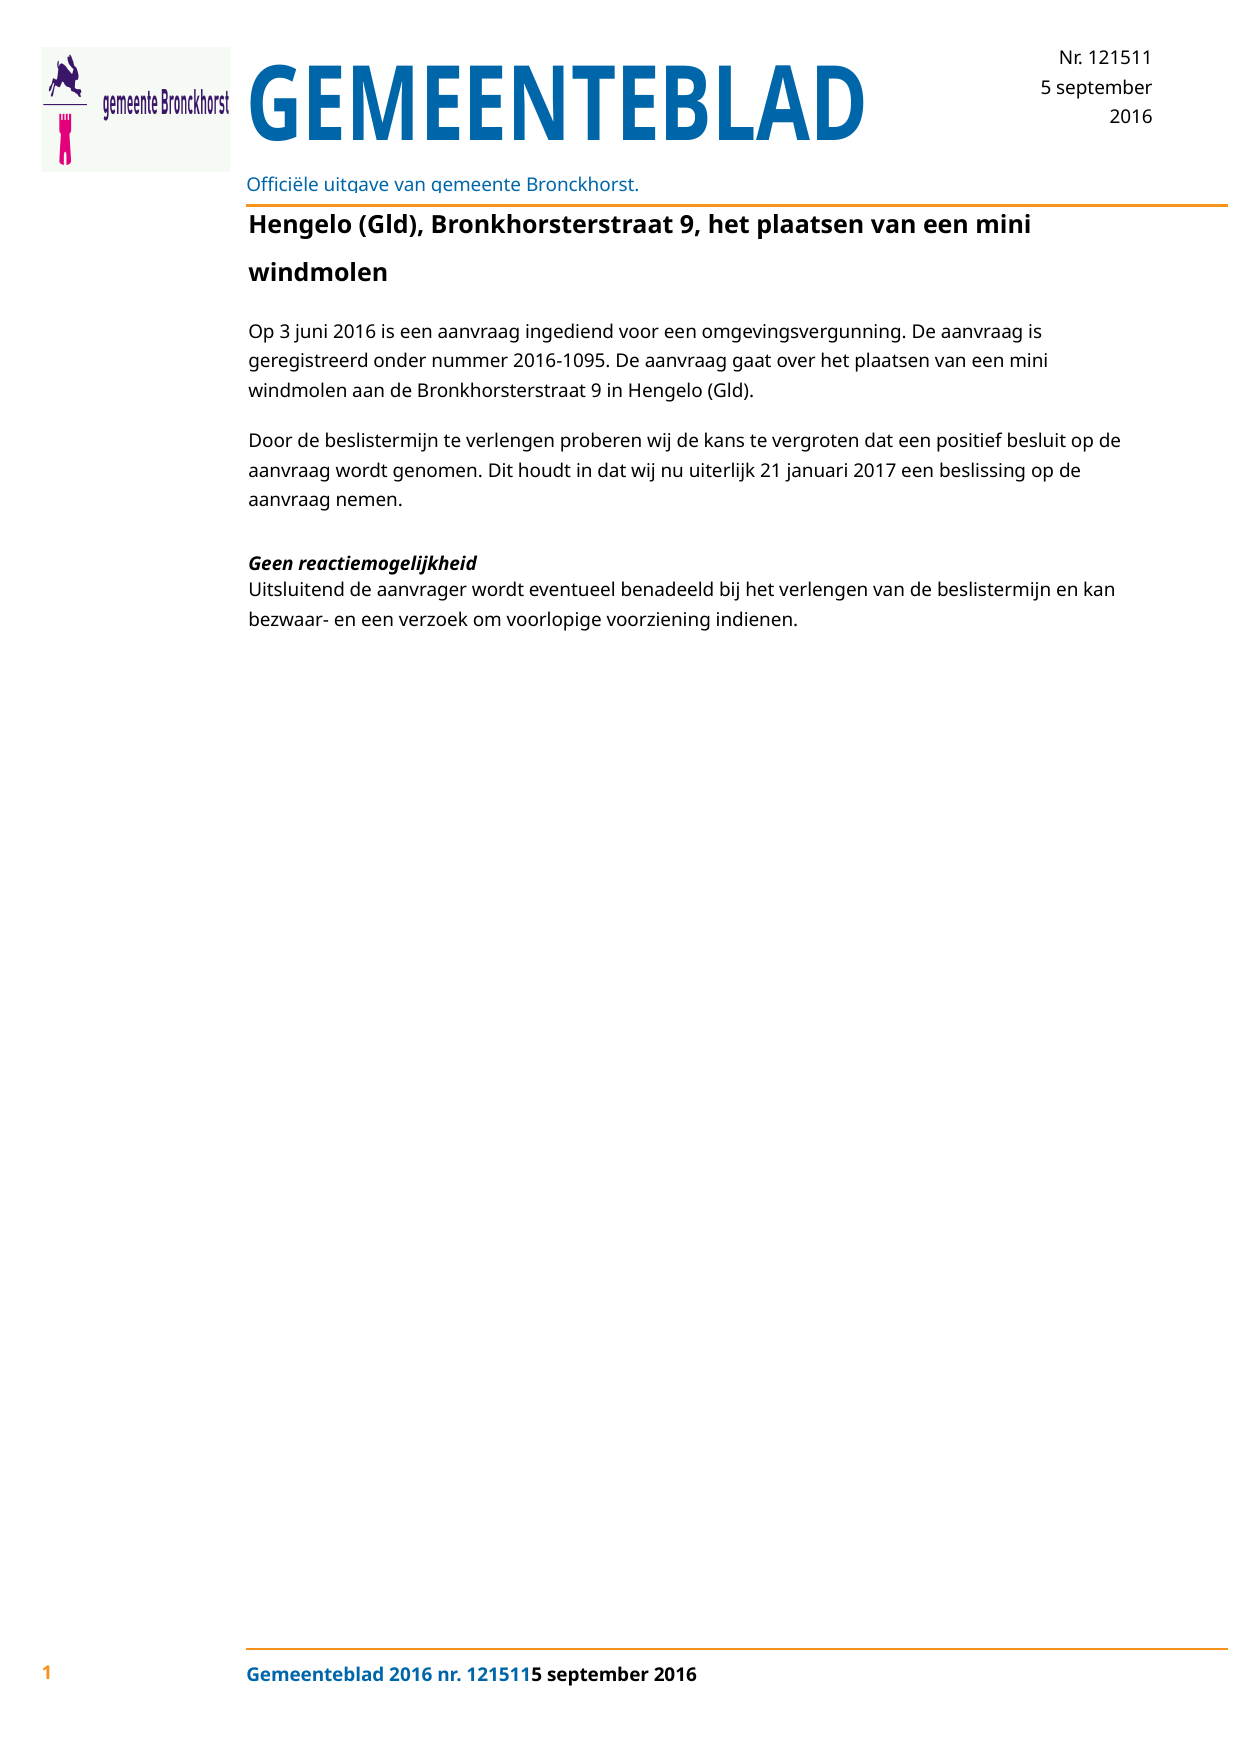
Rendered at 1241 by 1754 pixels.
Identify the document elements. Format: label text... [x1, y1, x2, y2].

text Op 3 juni 2016 is een aanvraag ingediend voor een omgevingsvergunning. De aanvraag is geregistreerd onder nummer 2016-1095. De aanvraag gaat over het plaatsen van een mini windmolen aan de Bronkhorsterstraat 9 in Hengelo (Gld). [248, 318, 1152, 403]
text Uitsluitend de aanvrager wordt eventueel benadeeld bij het verlengen van de beslistermijn en kan bezwaar- en een verzoek om voorlopige voorziening indienen. [248, 576, 1152, 632]
picture [41, 47, 231, 172]
text Door de beslistermijn te verlengen proberen wij de kans te vergroten dat een positief besluit op de aanvraag wordt genomen. Dit houdt in dat wij nu uiterlijk 21 januari 2017 een beslissing op de aanvraag nemen. [248, 427, 1152, 512]
text Geen reactiemogelijkheid [248, 551, 1152, 576]
text Hengelo (Gld), Bronkhorsterstraat 9, het plaatsen van een mini windmolen [248, 207, 1152, 288]
